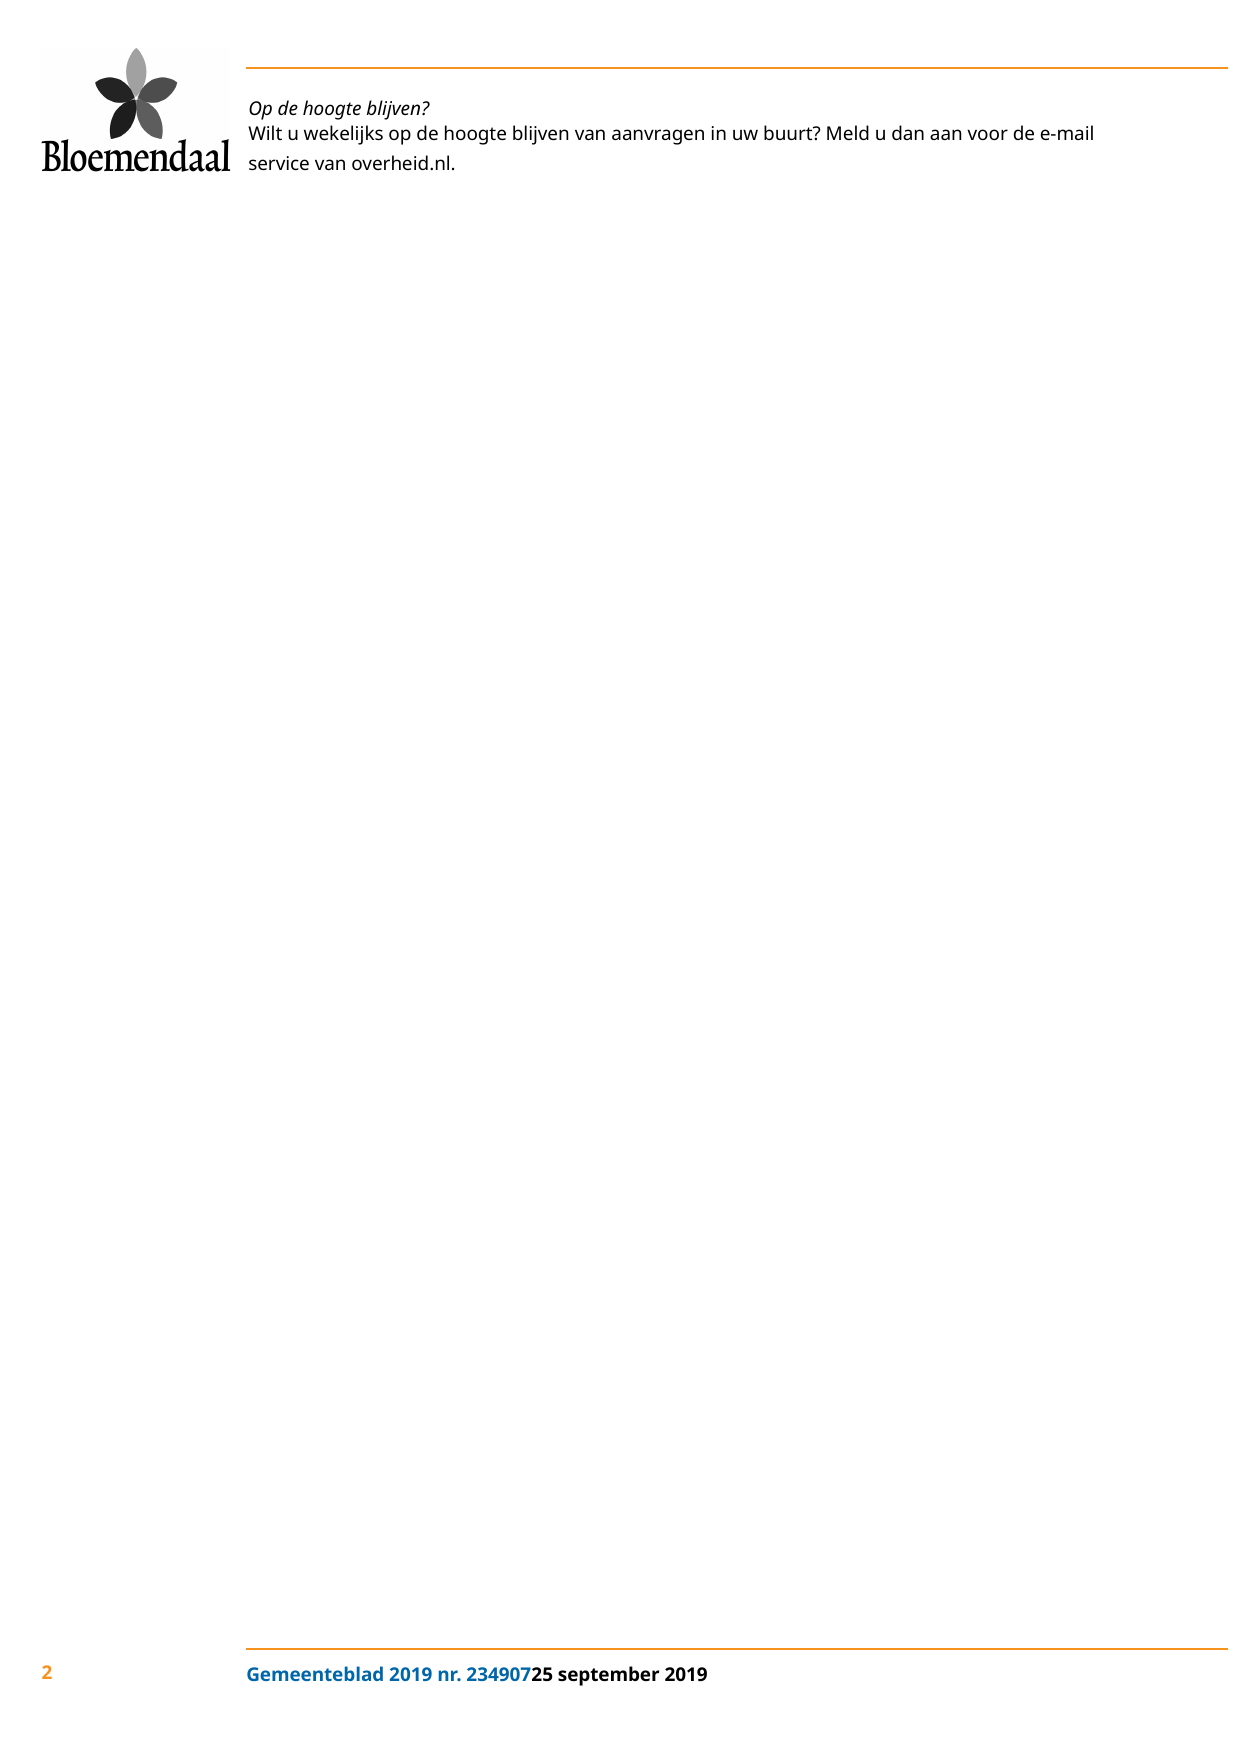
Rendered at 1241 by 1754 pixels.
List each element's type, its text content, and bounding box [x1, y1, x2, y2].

text Op de hoogte blijven? [248, 95, 1152, 121]
text Wilt u wekelijks op de hoogte blijven van aanvragen in uw buurt? Meld u dan aan voor de e-mail service van overheid.nl. [248, 121, 1152, 176]
picture [41, 47, 231, 172]
